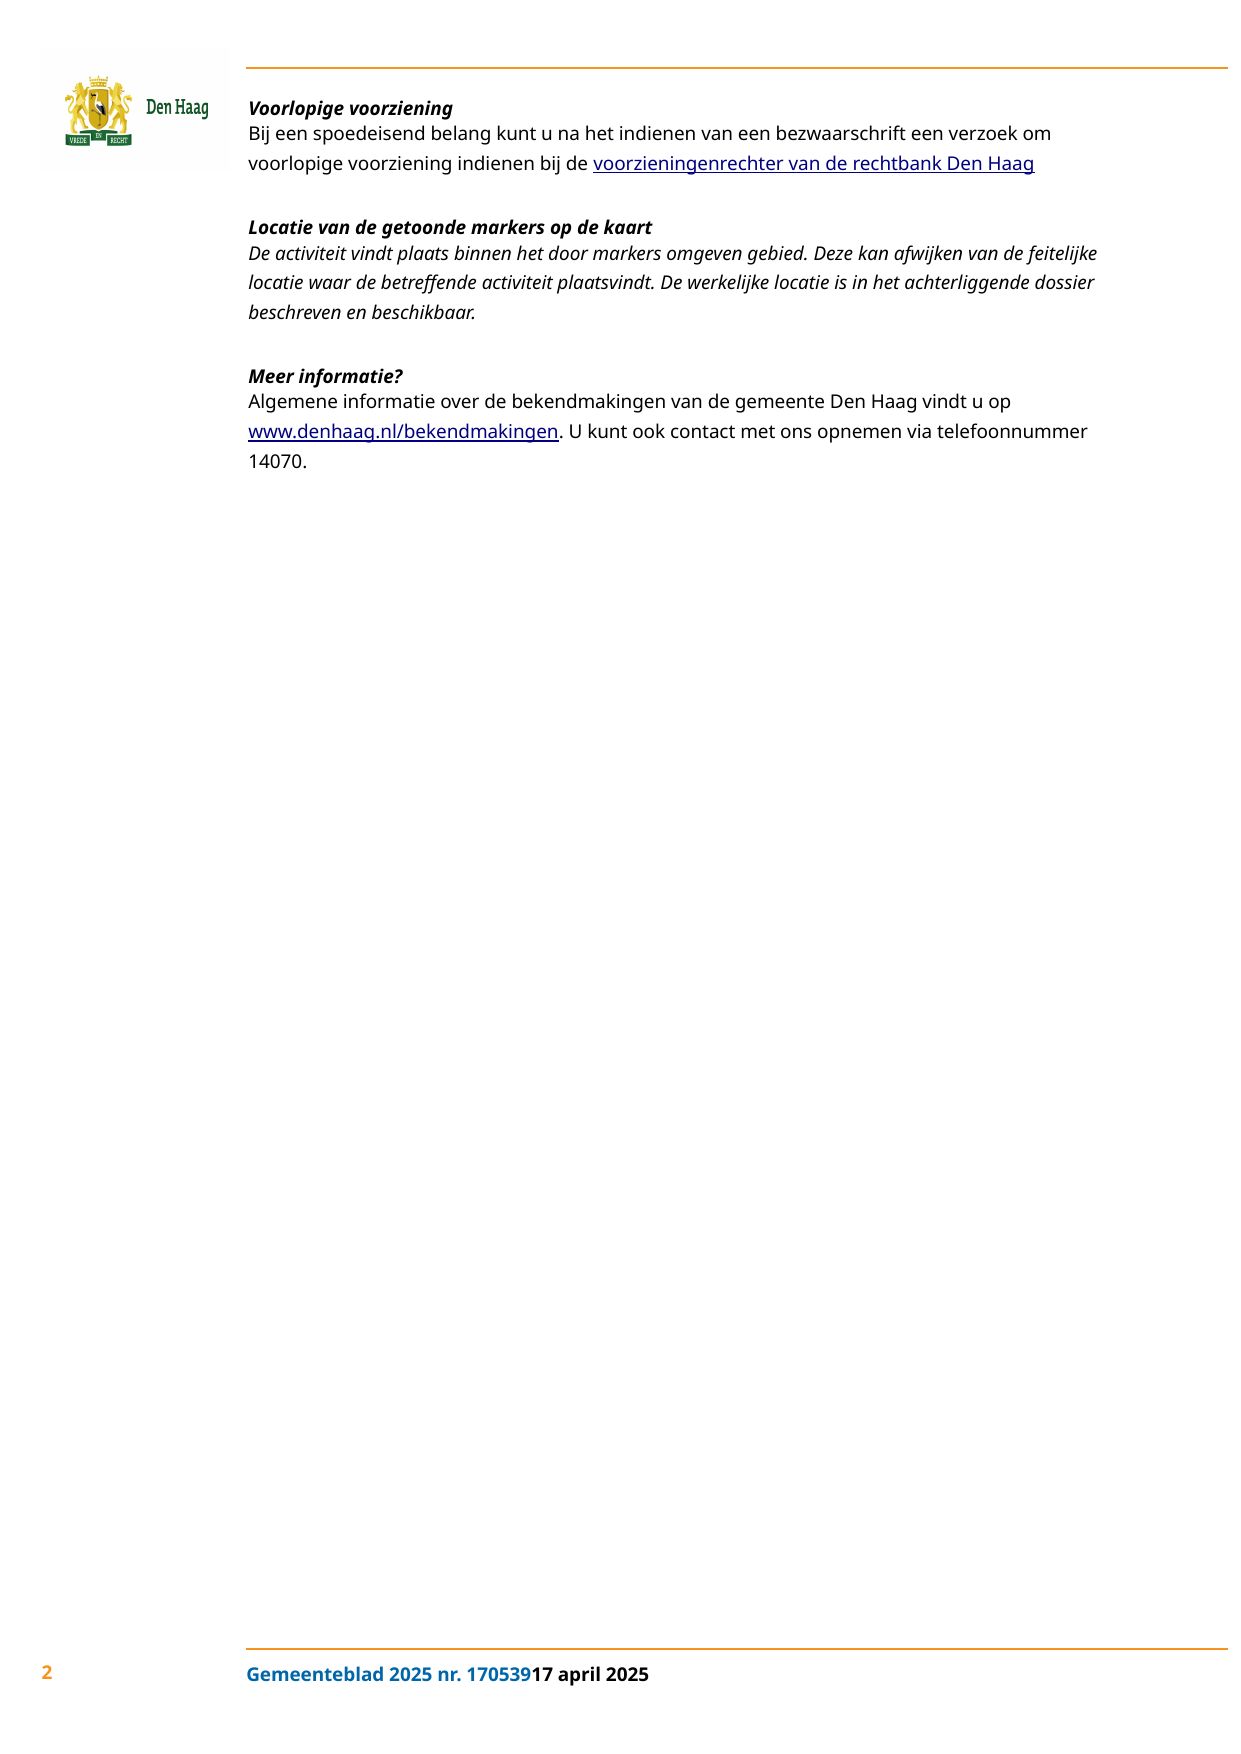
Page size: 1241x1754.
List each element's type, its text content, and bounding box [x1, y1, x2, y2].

text Algemene informatie over de bekendmakingen van de gemeente Den Haag vindt u op www.denhaag.nl/bekendmakingen. U kunt ook contact met ons opnemen via telefoonnummer 14070. [248, 389, 1152, 473]
text De activiteit vindt plaats binnen het door markers omgeven gebied. Deze kan afwijken van de feitelijke locatie waar de betreffende activiteit plaatsvindt. De werkelijke locatie is in het achterliggende dossier beschreven en beschikbaar. [248, 240, 1152, 325]
text Locatie van de getoonde markers op de kaart [248, 214, 1152, 240]
picture [41, 47, 231, 172]
text Voorlopige voorziening [248, 95, 1152, 121]
text Bij een spoedeisend belang kunt u na het indienen van een bezwaarschrift een verzoek om voorlopige voorziening indienen bij de voorzieningenrechter van de rechtbank Den Haag [248, 121, 1152, 176]
text Meer informatie? [248, 363, 1152, 389]
